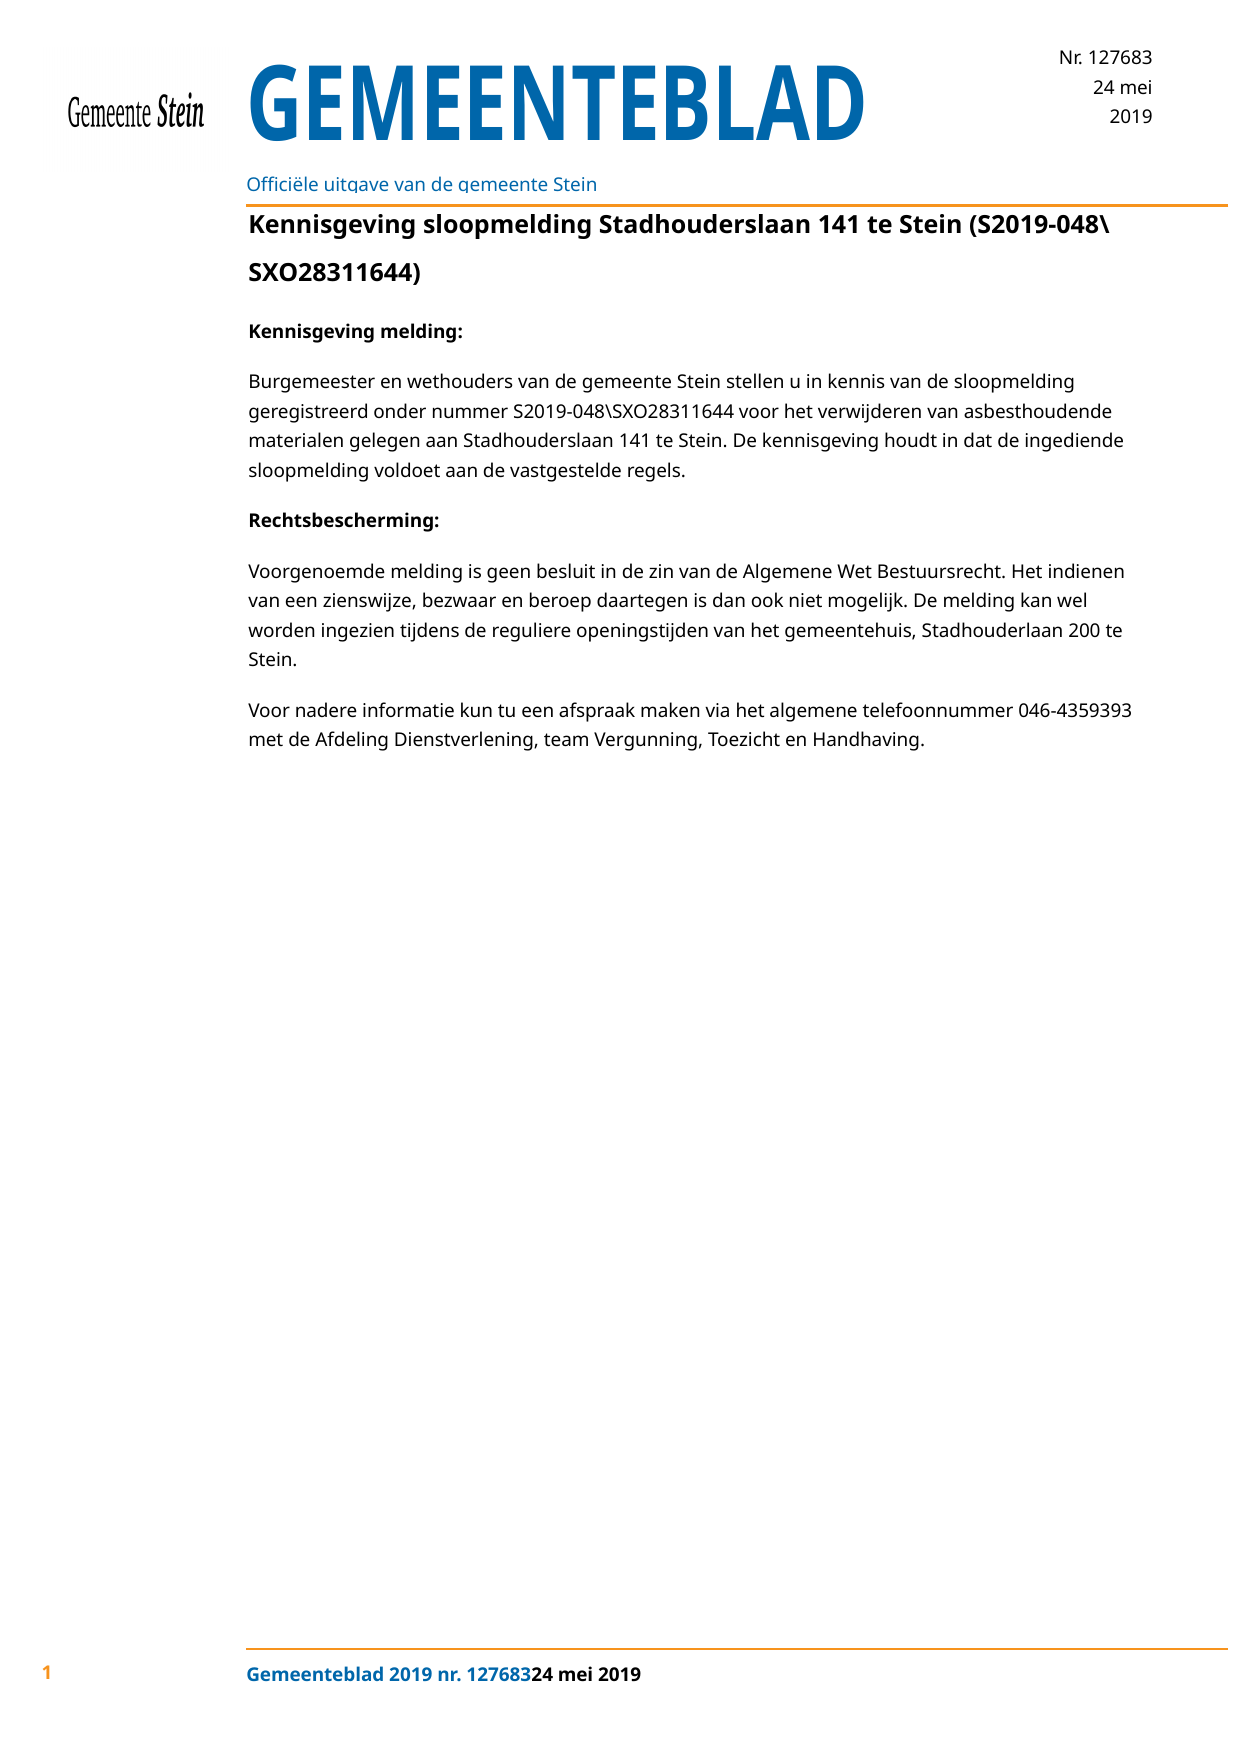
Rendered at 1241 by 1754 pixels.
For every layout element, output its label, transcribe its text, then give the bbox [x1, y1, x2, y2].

text Rechtsbescherming: [248, 507, 1152, 533]
text Burgemeester en wethouders van de gemeente Stein stellen u in kennis van de sloopmelding geregistreerd onder nummer S2019-048\SXO28311644 voor het verwijderen van asbesthoudende materialen gelegen aan Stadhouderslaan 141 te Stein. De kennisgeving houdt in dat de ingediende sloopmelding voldoet aan de vastgestelde regels. [248, 368, 1152, 483]
text Voorgenoemde melding is geen besluit in de zin van de Algemene Wet Bestuursrecht. Het indienen van een zienswijze, bezwaar en beroep daartegen is dan ook niet mogelijk. De melding kan wel worden ingezien tijdens de reguliere openingstijden van het gemeentehuis, Stadhouderlaan 200 te Stein. [248, 558, 1152, 672]
text Voor nadere informatie kun tu een afspraak maken via het algemene telefoonnummer 046-4359393 met de Afdeling Dienstverlening, team Vergunning, Toezicht en Handhaving. [248, 697, 1152, 752]
text Kennisgeving melding: [248, 318, 1152, 344]
picture [41, 47, 231, 172]
text Kennisgeving sloopmelding Stadhouderslaan 141 te Stein (S2019-048\SXO28311644) [248, 207, 1152, 288]
